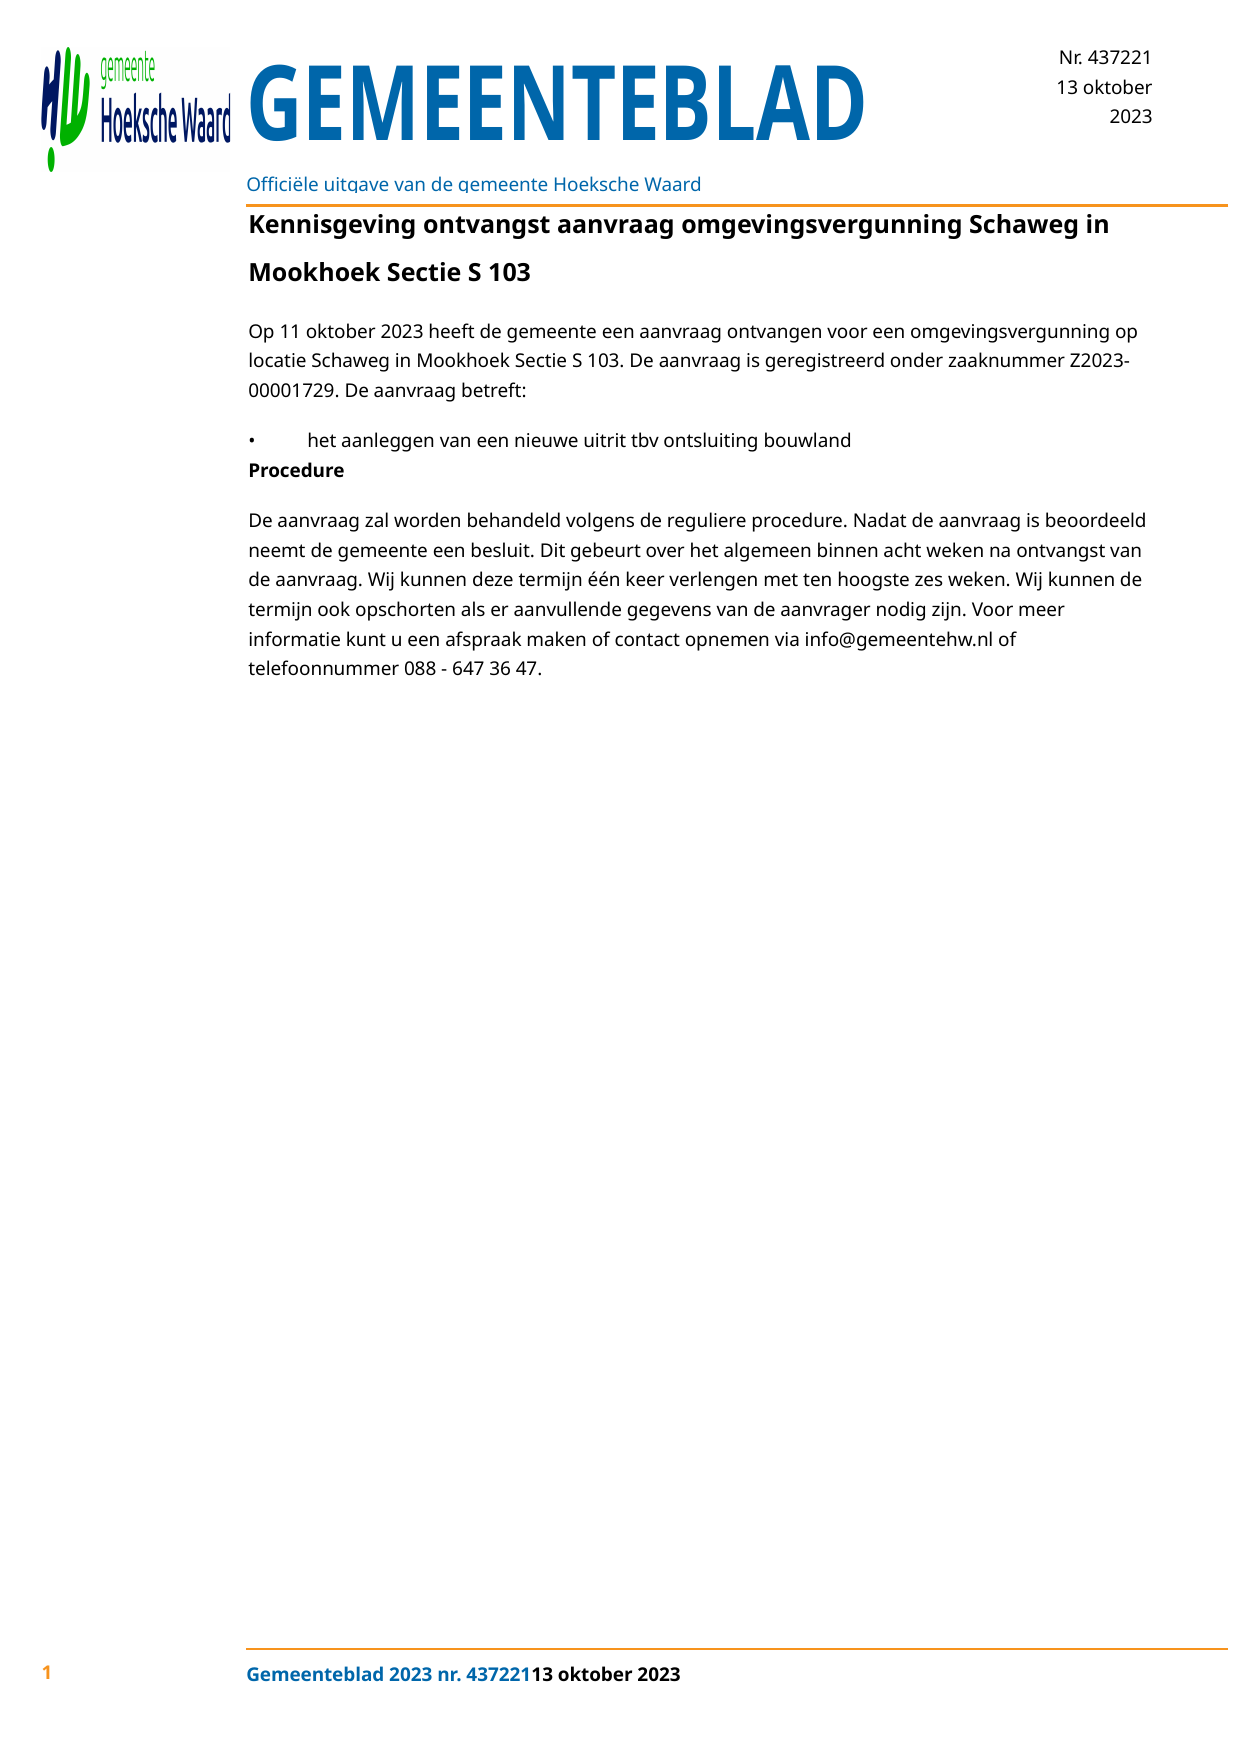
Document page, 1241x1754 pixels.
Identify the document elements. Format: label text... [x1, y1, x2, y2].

text Op 11 oktober 2023 heeft de gemeente een aanvraag ontvangen voor een omgevingsvergunning op locatie Schaweg in Mookhoek Sectie S 103. De aanvraag is geregistreerd onder zaaknummer Z2023-00001729. De aanvraag betreft: [248, 318, 1152, 403]
text De aanvraag zal worden behandeld volgens de reguliere procedure. Nadat de aanvraag is beoordeeld neemt de gemeente een besluit. Dit gebeurt over het algemeen binnen acht weken na ontvangst van de aanvraag. Wij kunnen deze termijn één keer verlengen met ten hoogste zes weken. Wij kunnen de termijn ook opschorten als er aanvullende gegevens van de aanvrager nodig zijn. Voor meer informatie kunt u een afspraak maken of contact opnemen via info@gemeentehw.nl of telefoonnummer 088 - 647 36 47. [248, 507, 1152, 681]
text Kennisgeving ontvangst aanvraag omgevingsvergunning Schaweg in Mookhoek Sectie S 103 [248, 207, 1152, 288]
picture [41, 47, 231, 172]
list het aanleggen van een nieuwe uitrit tbv ontsluiting bouwland [248, 427, 1152, 453]
text Procedure [248, 457, 1152, 483]
